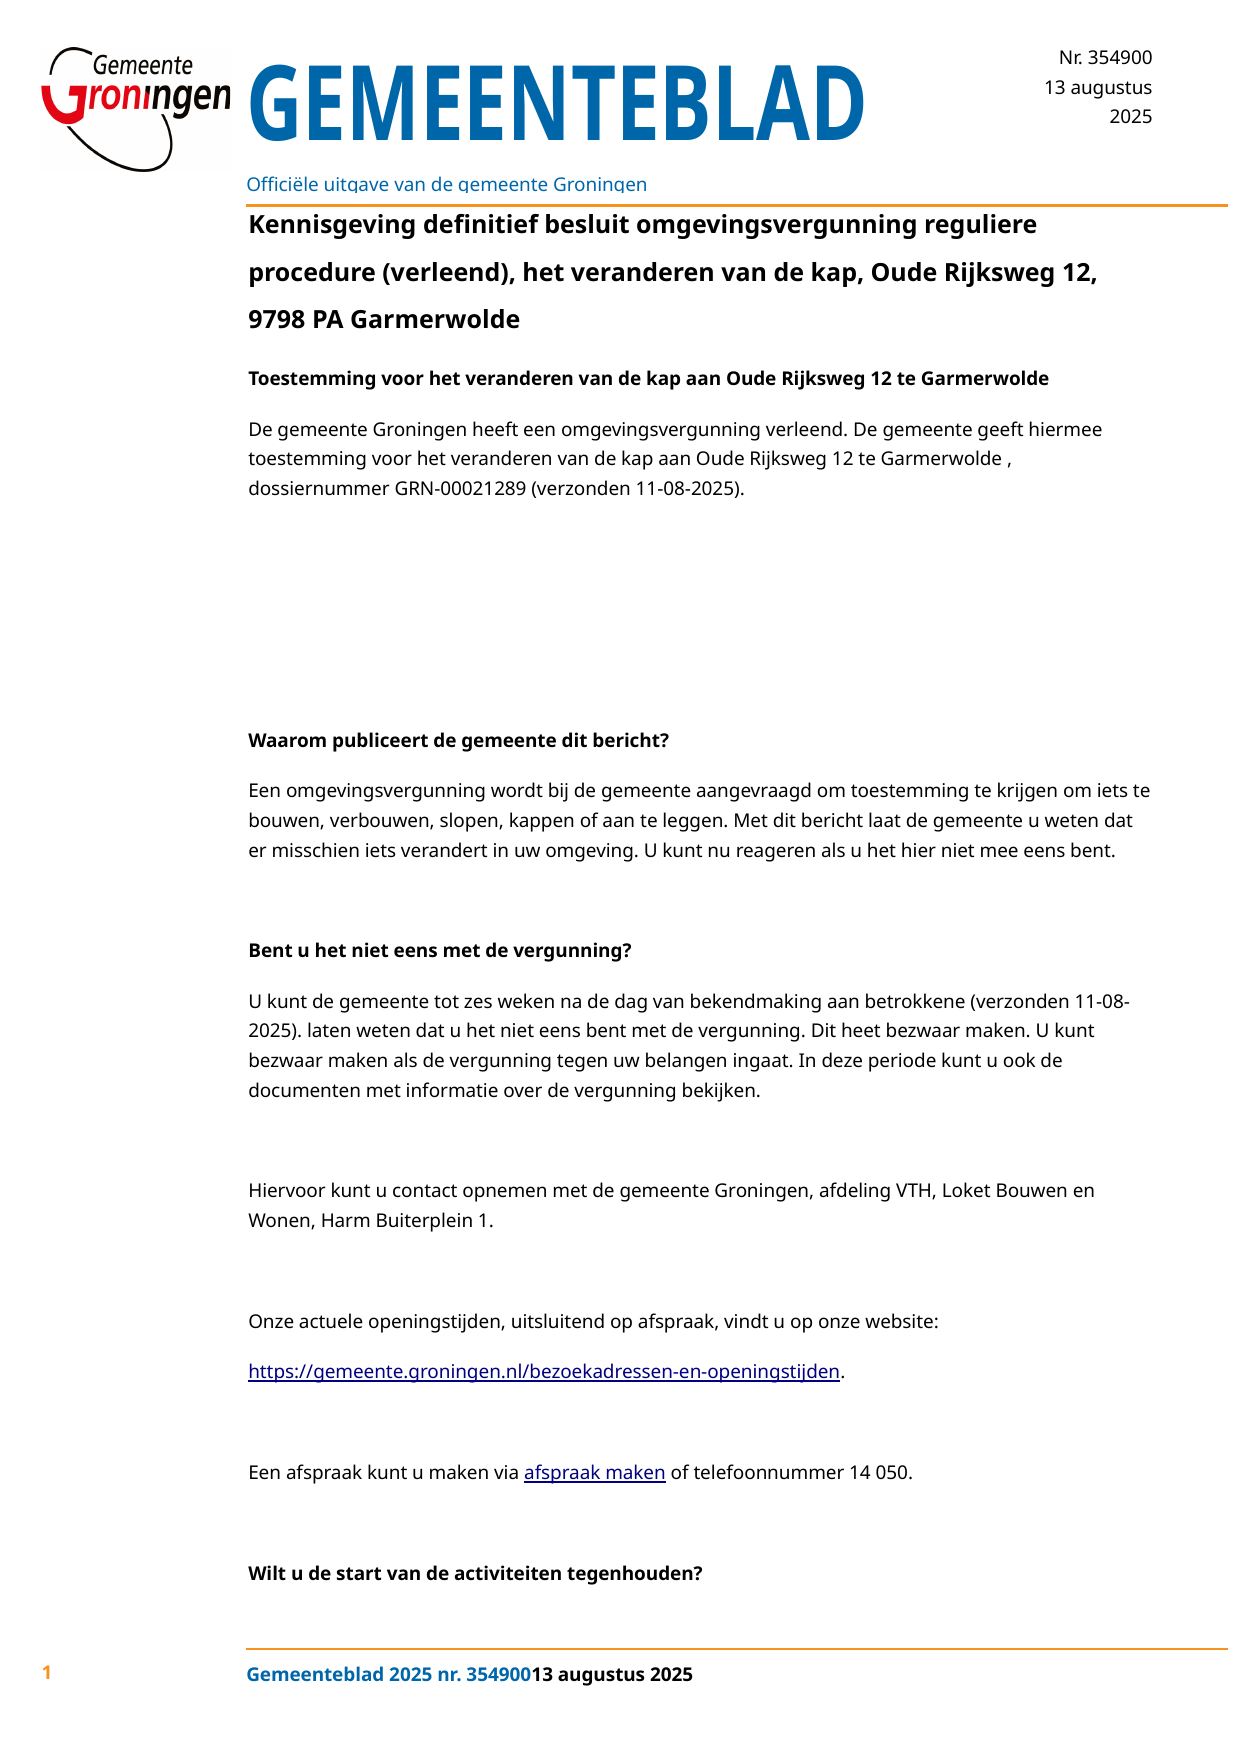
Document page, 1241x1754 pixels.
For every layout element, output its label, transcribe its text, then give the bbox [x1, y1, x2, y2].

text De gemeente Groningen heeft een omgevingsvergunning verleend. De gemeente geeft hiermee toestemming voor het veranderen van de kap aan Oude Rijksweg 12 te Garmerwolde , dossiernummer GRN-00021289 (verzonden 11-08-2025). [248, 416, 1152, 501]
picture [41, 47, 231, 172]
text U kunt de gemeente tot zes weken na de dag van bekendmaking aan betrokkene (verzonden 11-08-2025). laten weten dat u het niet eens bent met de vergunning. Dit heet bezwaar maken. U kunt bezwaar maken als de vergunning tegen uw belangen ingaat. In deze periode kunt u ook de documenten met informatie over de vergunning bekijken. [248, 988, 1152, 1102]
text Bent u het niet eens met de vergunning? [248, 938, 1152, 963]
text Onze actuele openingstijden, uitsluitend op afspraak, vindt u op onze website: [248, 1308, 1152, 1334]
text https://gemeente.groningen.nl/bezoekadressen-en-openingstijden. [248, 1358, 1152, 1384]
text Een afspraak kunt u maken via afspraak maken of telefoonnummer 14 050. [248, 1459, 1152, 1485]
text Een omgevingsvergunning wordt bij de gemeente aangevraagd om toestemming te krijgen om iets te bouwen, verbouwen, slopen, kappen of aan te leggen. Met dit bericht laat de gemeente u weten dat er misschien iets verandert in uw omgeving. U kunt nu reageren als u het hier niet mee eens bent. [248, 778, 1152, 862]
text Toestemming voor het veranderen van de kap aan Oude Rijksweg 12 te Garmerwolde [248, 366, 1152, 391]
text Hiervoor kunt u contact opnemen met de gemeente Groningen, afdeling VTH, Loket Bouwen en Wonen, Harm Buiterplein 1. [248, 1178, 1152, 1233]
text Kennisgeving definitief besluit omgevingsvergunning reguliere procedure (verleend), het veranderen van de kap, Oude Rijksweg 12, 9798 PA Garmerwolde [248, 207, 1152, 336]
text Wilt u de start van de activiteiten tegenhouden? [248, 1560, 1152, 1586]
text Waarom publiceert de gemeente dit bericht? [248, 727, 1152, 753]
